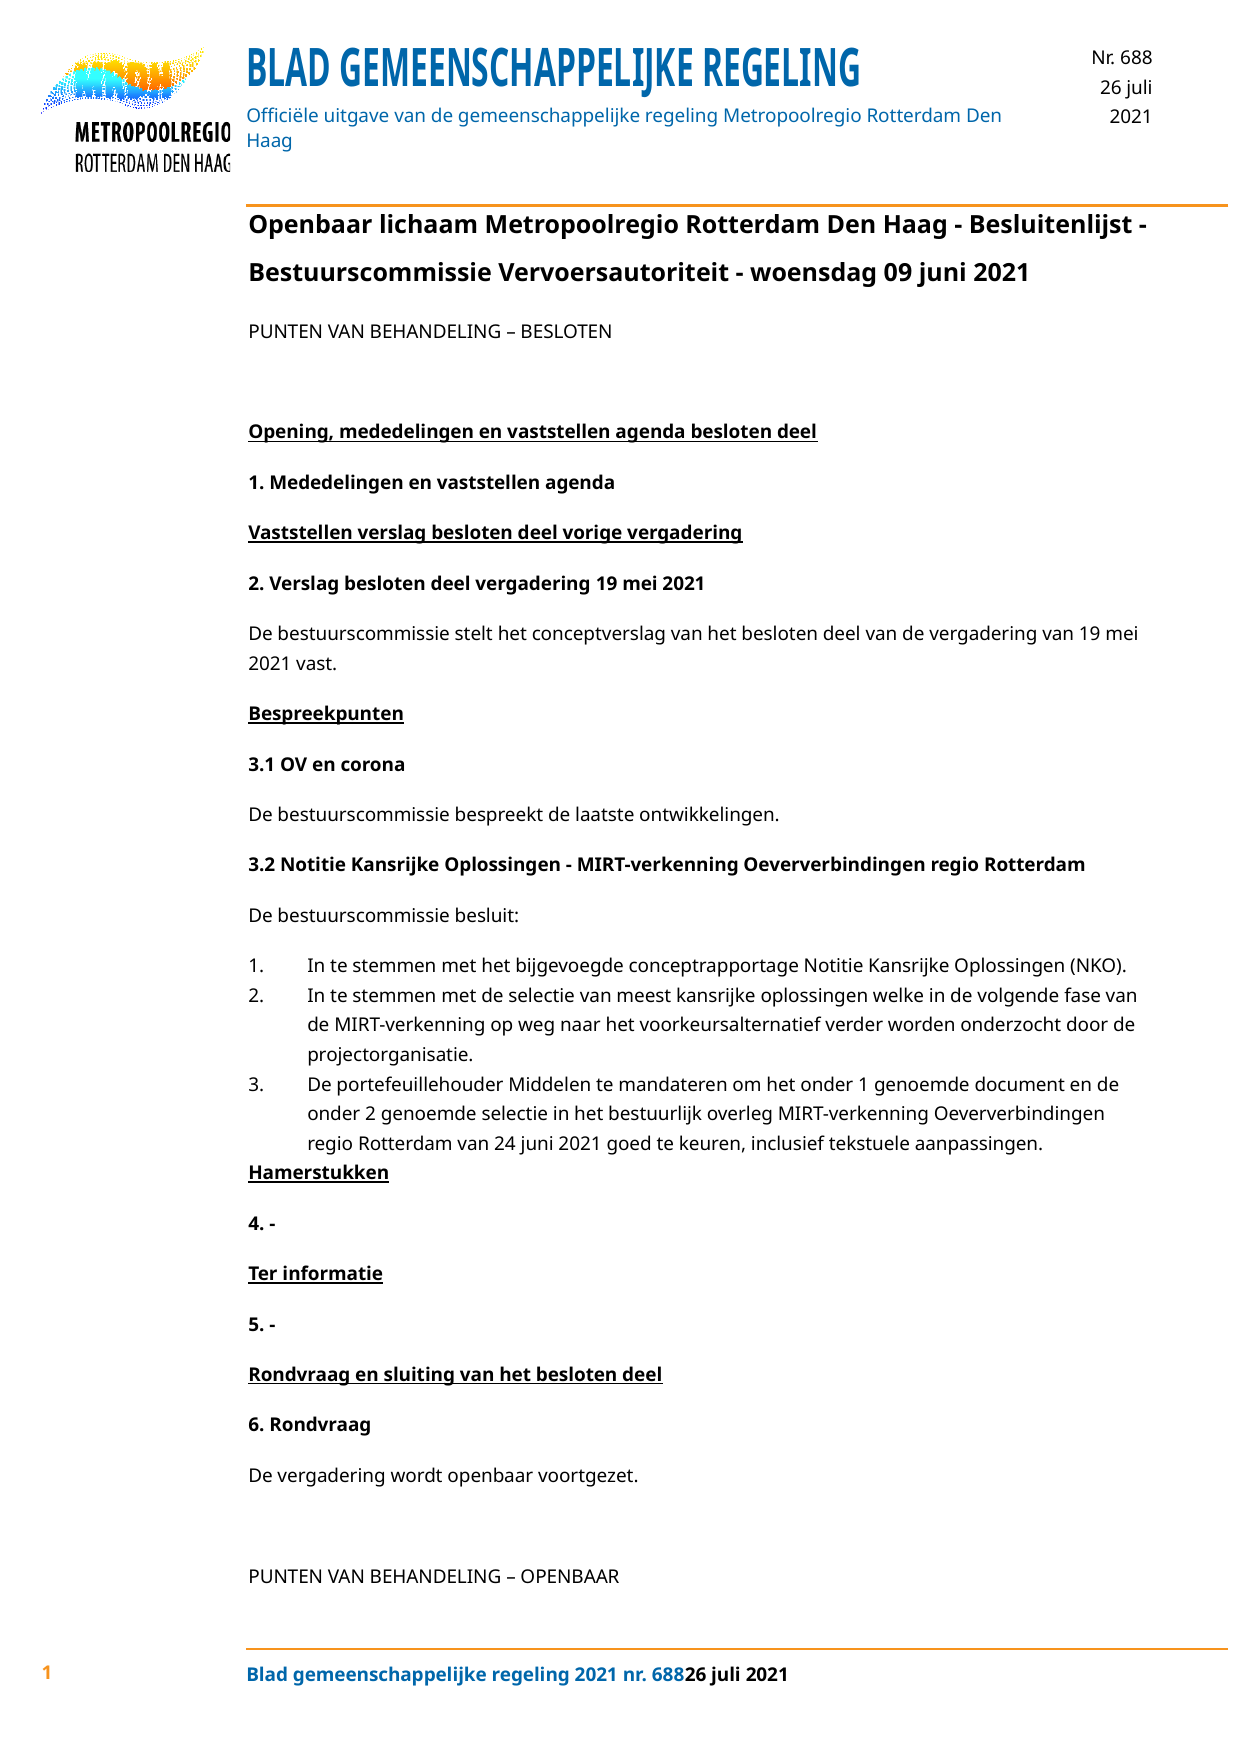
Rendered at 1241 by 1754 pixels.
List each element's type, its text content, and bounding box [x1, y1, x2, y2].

text 5. - [248, 1311, 1152, 1337]
text Rondvraag en sluiting van het besloten deel [248, 1361, 1152, 1387]
list In te stemmen met de selectie van meest kansrijke oplossingen welke in de volgende fase van de MIRT-verkenning op weg naar het voorkeursalternatief verder worden onderzocht door de projectorganisatie. [248, 982, 1152, 1067]
text Bespreekpunten [248, 700, 1152, 726]
text 2. Verslag besloten deel vergadering 19 mei 2021 [248, 570, 1152, 596]
text Openbaar lichaam Metropoolregio Rotterdam Den Haag - Besluitenlijst - Bestuurscommissie Vervoersautoriteit - woensdag 09 juni 2021 [248, 207, 1152, 288]
text 3.1 OV en corona [248, 751, 1152, 777]
text De bestuurscommissie stelt het conceptverslag van het besloten deel van de vergadering van 19 mei 2021 vast. [248, 620, 1152, 676]
text Opening, mededelingen en vaststellen agenda besloten deel [248, 419, 1152, 444]
text De bestuurscommissie bespreekt de laatste ontwikkelingen. [248, 801, 1152, 827]
text De vergadering wordt openbaar voortgezet. [248, 1462, 1152, 1488]
text De bestuurscommissie besluit: [248, 902, 1152, 928]
text 1. Mededelingen en vaststellen agenda [248, 469, 1152, 495]
text Ter informatie [248, 1260, 1152, 1286]
list De portefeuillehouder Middelen te mandateren om het onder 1 genoemde document en de onder 2 genoemde selectie in het bestuurlijk overleg MIRT-verkenning Oeververbindingen regio Rotterdam van 24 juni 2021 goed te keuren, inclusief tekstuele aanpassingen. [248, 1071, 1152, 1156]
text 4. - [248, 1210, 1152, 1236]
text PUNTEN VAN BEHANDELING – OPENBAAR [248, 1563, 1152, 1589]
text 3.2 Notitie Kansrijke Oplossingen - MIRT-verkenning Oeververbindingen regio Rotterdam [248, 852, 1152, 877]
text 6. Rondvraag [248, 1412, 1152, 1437]
list In te stemmen met het bijgevoegde conceptrapportage Notitie Kansrijke Oplossingen (NKO). [248, 952, 1152, 978]
text Vaststellen verslag besloten deel vorige vergadering [248, 519, 1152, 545]
text Hamerstukken [248, 1159, 1152, 1185]
picture [41, 47, 231, 172]
text PUNTEN VAN BEHANDELING – BESLOTEN [248, 318, 1152, 344]
